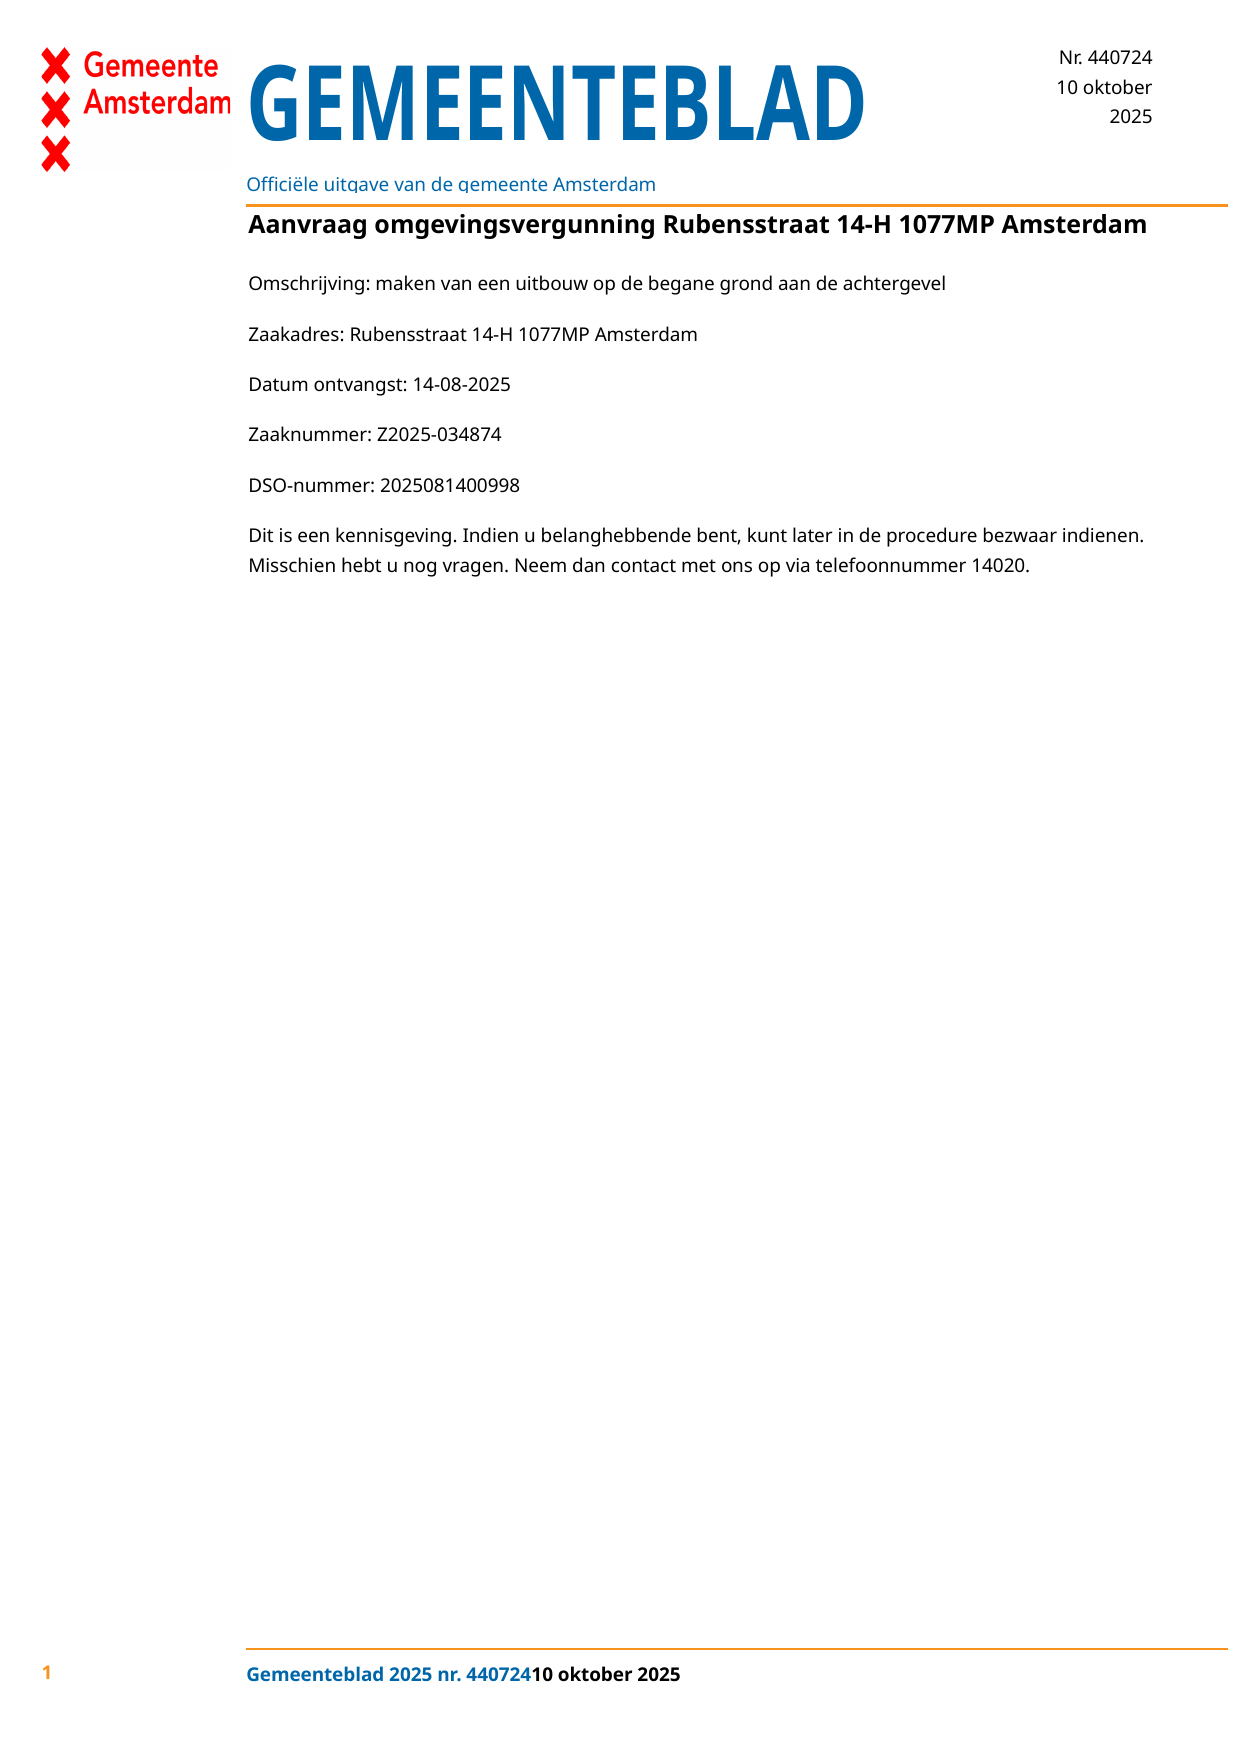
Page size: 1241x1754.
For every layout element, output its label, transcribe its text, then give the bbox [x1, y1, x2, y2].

text Datum ontvangst: 14-08-2025 [248, 371, 1152, 397]
text Aanvraag omgevingsvergunning Rubensstraat 14-H 1077MP Amsterdam [248, 207, 1152, 241]
text Omschrijving: maken van een uitbouw op de begane grond aan de achtergevel [248, 270, 1152, 296]
text DSO-nummer: 2025081400998 [248, 472, 1152, 498]
text Zaaknummer: Z2025-034874 [248, 422, 1152, 447]
text Dit is een kennisgeving. Indien u belanghebbende bent, kunt later in de procedure bezwaar indienen. Misschien hebt u nog vragen. Neem dan contact met ons op via telefoonnummer 14020. [248, 522, 1152, 578]
picture [41, 47, 231, 172]
text Zaakadres: Rubensstraat 14-H 1077MP Amsterdam [248, 321, 1152, 346]
